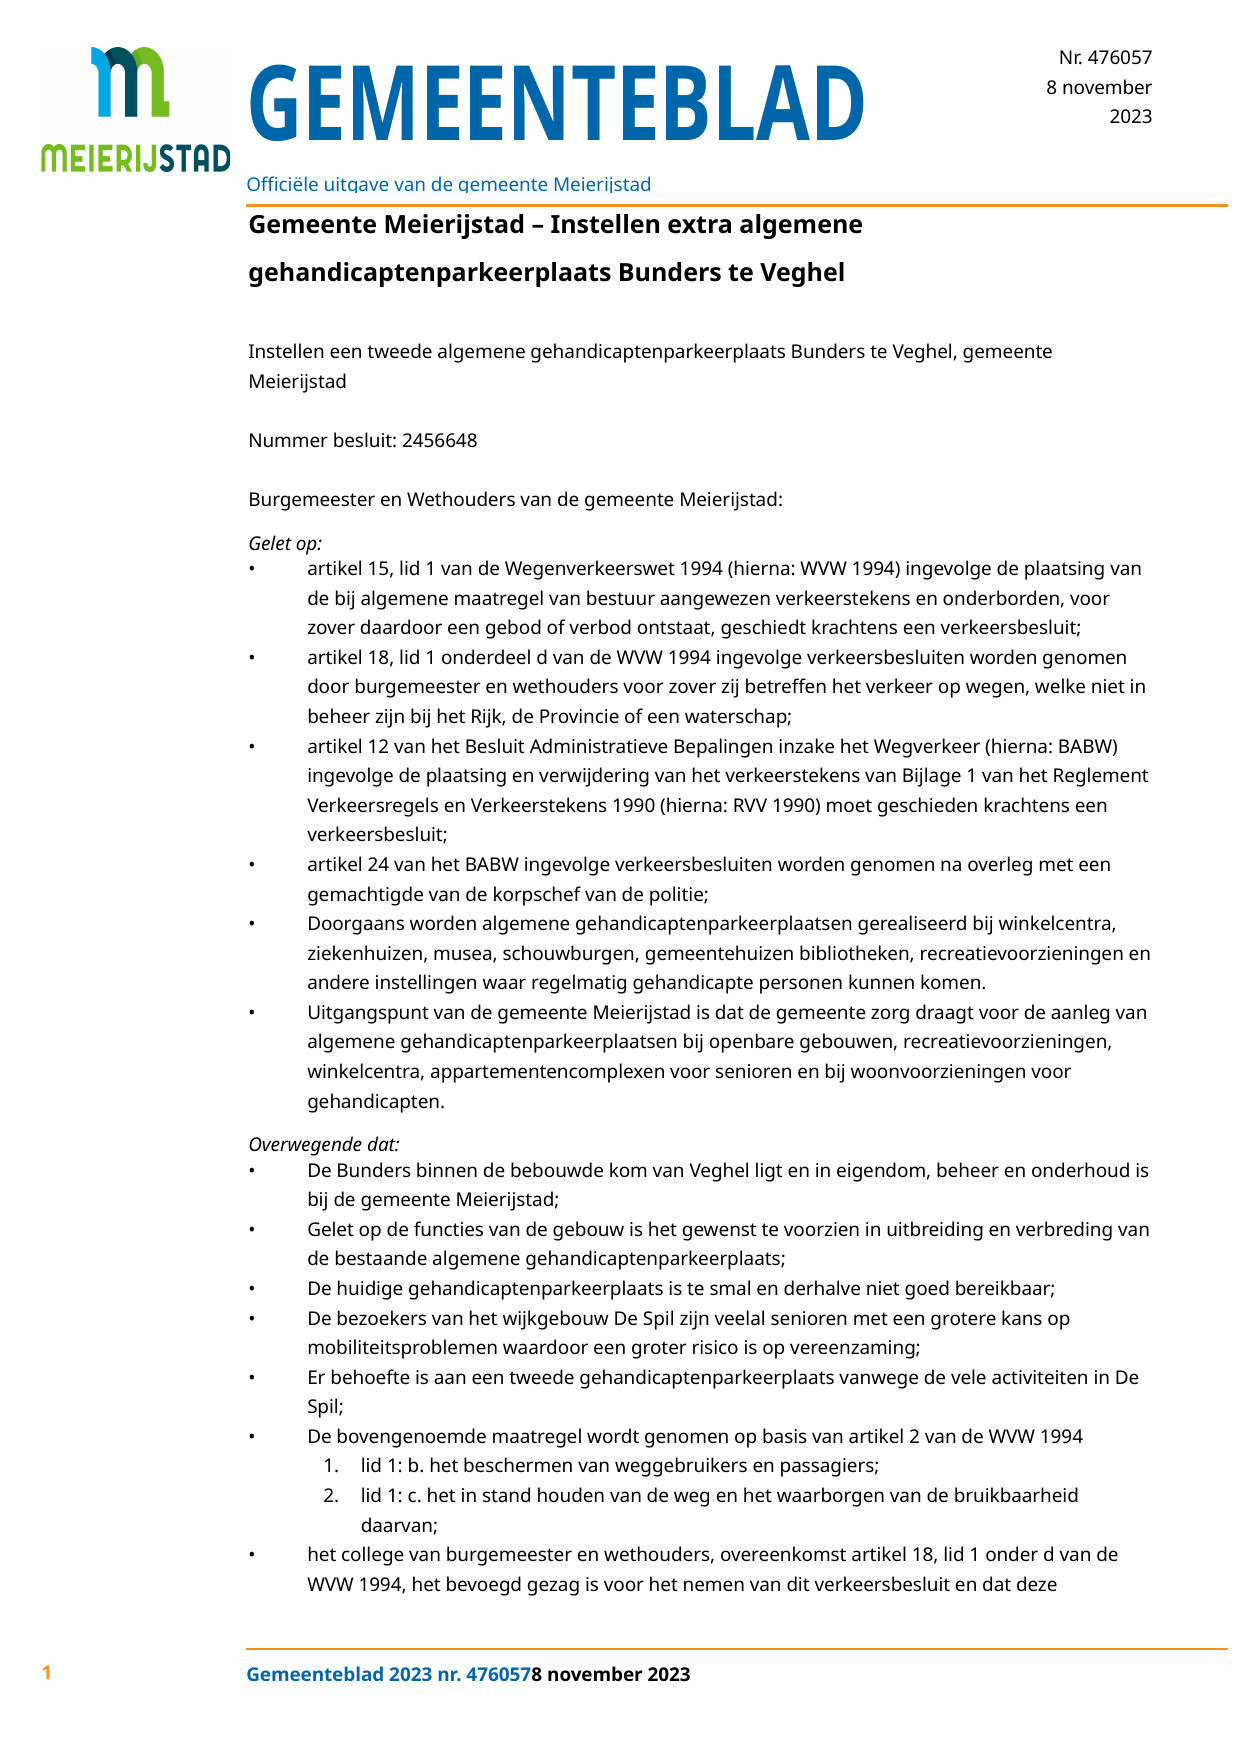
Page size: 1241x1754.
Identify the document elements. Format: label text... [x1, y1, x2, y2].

picture [41, 47, 231, 172]
list Gelet op de functies van de gebouw is het gewenst te voorzien in uitbreiding en verbreding van de bestaande algemene gehandicaptenparkeerplaats; [248, 1216, 1152, 1271]
list het college van burgemeester en wethouders, overeenkomst artikel 18, lid 1 onder d van de WVW 1994, het bevoegd gezag is voor het nemen van dit verkeersbesluit en dat deze [248, 1541, 1152, 1597]
list lid 1: b. het beschermen van weggebruikers en passagiers; [323, 1453, 1152, 1478]
text Overwegende dat: [248, 1131, 1152, 1157]
list De bezoekers van het wijkgebouw De Spil zijn veelal senioren met een grotere kans op mobiliteitsproblemen waardoor een groter risico is op vereenzaming; [248, 1305, 1152, 1360]
list De huidige gehandicaptenparkeerplaats is te smal en derhalve niet goed bereikbaar; [248, 1275, 1152, 1301]
text Nummer besluit: 2456648 [248, 427, 1152, 453]
list artikel 18, lid 1 onderdeel d van de WVW 1994 ingevolge verkeersbesluiten worden genomen door burgemeester en wethouders voor zover zij betreffen het verkeer op wegen, welke niet in beheer zijn bij het Rijk, de Provincie of een waterschap; [248, 644, 1152, 729]
list De Bunders binnen de bebouwde kom van Veghel ligt en in eigendom, beheer en onderhoud is bij de gemeente Meierijstad; [248, 1157, 1152, 1212]
list De bovengenoemde maatregel wordt genomen op basis van artikel 2 van de WVW 1994 [248, 1423, 1152, 1449]
text Burgemeester en Wethouders van de gemeente Meierijstad: [248, 487, 1152, 512]
list lid 1: c. het in stand houden van de weg en het waarborgen van de bruikbaarheid daarvan; [323, 1482, 1152, 1537]
list Er behoefte is aan een tweede gehandicaptenparkeerplaats vanwege de vele activiteiten in De Spil; [248, 1364, 1152, 1419]
list artikel 24 van het BABW ingevolge verkeersbesluiten worden genomen na overleg met een gemachtigde van de korpschef van de politie; [248, 851, 1152, 907]
list Doorgaans worden algemene gehandicaptenparkeerplaatsen gerealiseerd bij winkelcentra, ziekenhuizen, musea, schouwburgen, gemeentehuizen bibliotheken, recreatievoorzieningen en andere instellingen waar regelmatig gehandicapte personen kunnen komen. [248, 910, 1152, 995]
list artikel 15, lid 1 van de Wegenverkeerswet 1994 (hierna: WVW 1994) ingevolge de plaatsing van de bij algemene maatregel van bestuur aangewezen verkeerstekens en onderborden, voor zover daardoor een gebod of verbod ontstaat, geschiedt krachtens een verkeersbesluit; [248, 555, 1152, 640]
list artikel 12 van het Besluit Administratieve Bepalingen inzake het Wegverkeer (hierna: BABW) ingevolge de plaatsing en verwijdering van het verkeerstekens van Bijlage 1 van het Reglement Verkeersregels en Verkeerstekens 1990 (hierna: RVV 1990) moet geschieden krachtens een verkeersbesluit; [248, 733, 1152, 847]
text Instellen een tweede algemene gehandicaptenparkeerplaats Bunders te Veghel, gemeente Meierijstad [248, 339, 1152, 394]
list Uitgangspunt van de gemeente Meierijstad is dat de gemeente zorg draagt voor de aanleg van algemene gehandicaptenparkeerplaatsen bij openbare gebouwen, recreatievoorzieningen, winkelcentra, appartementencomplexen voor senioren en bij woonvoorzieningen voor gehandicapten. [248, 999, 1152, 1114]
text Gelet op: [248, 530, 1152, 555]
text Gemeente Meierijstad – Instellen extra algemene gehandicaptenparkeerplaats Bunders te Veghel [248, 207, 1152, 288]
